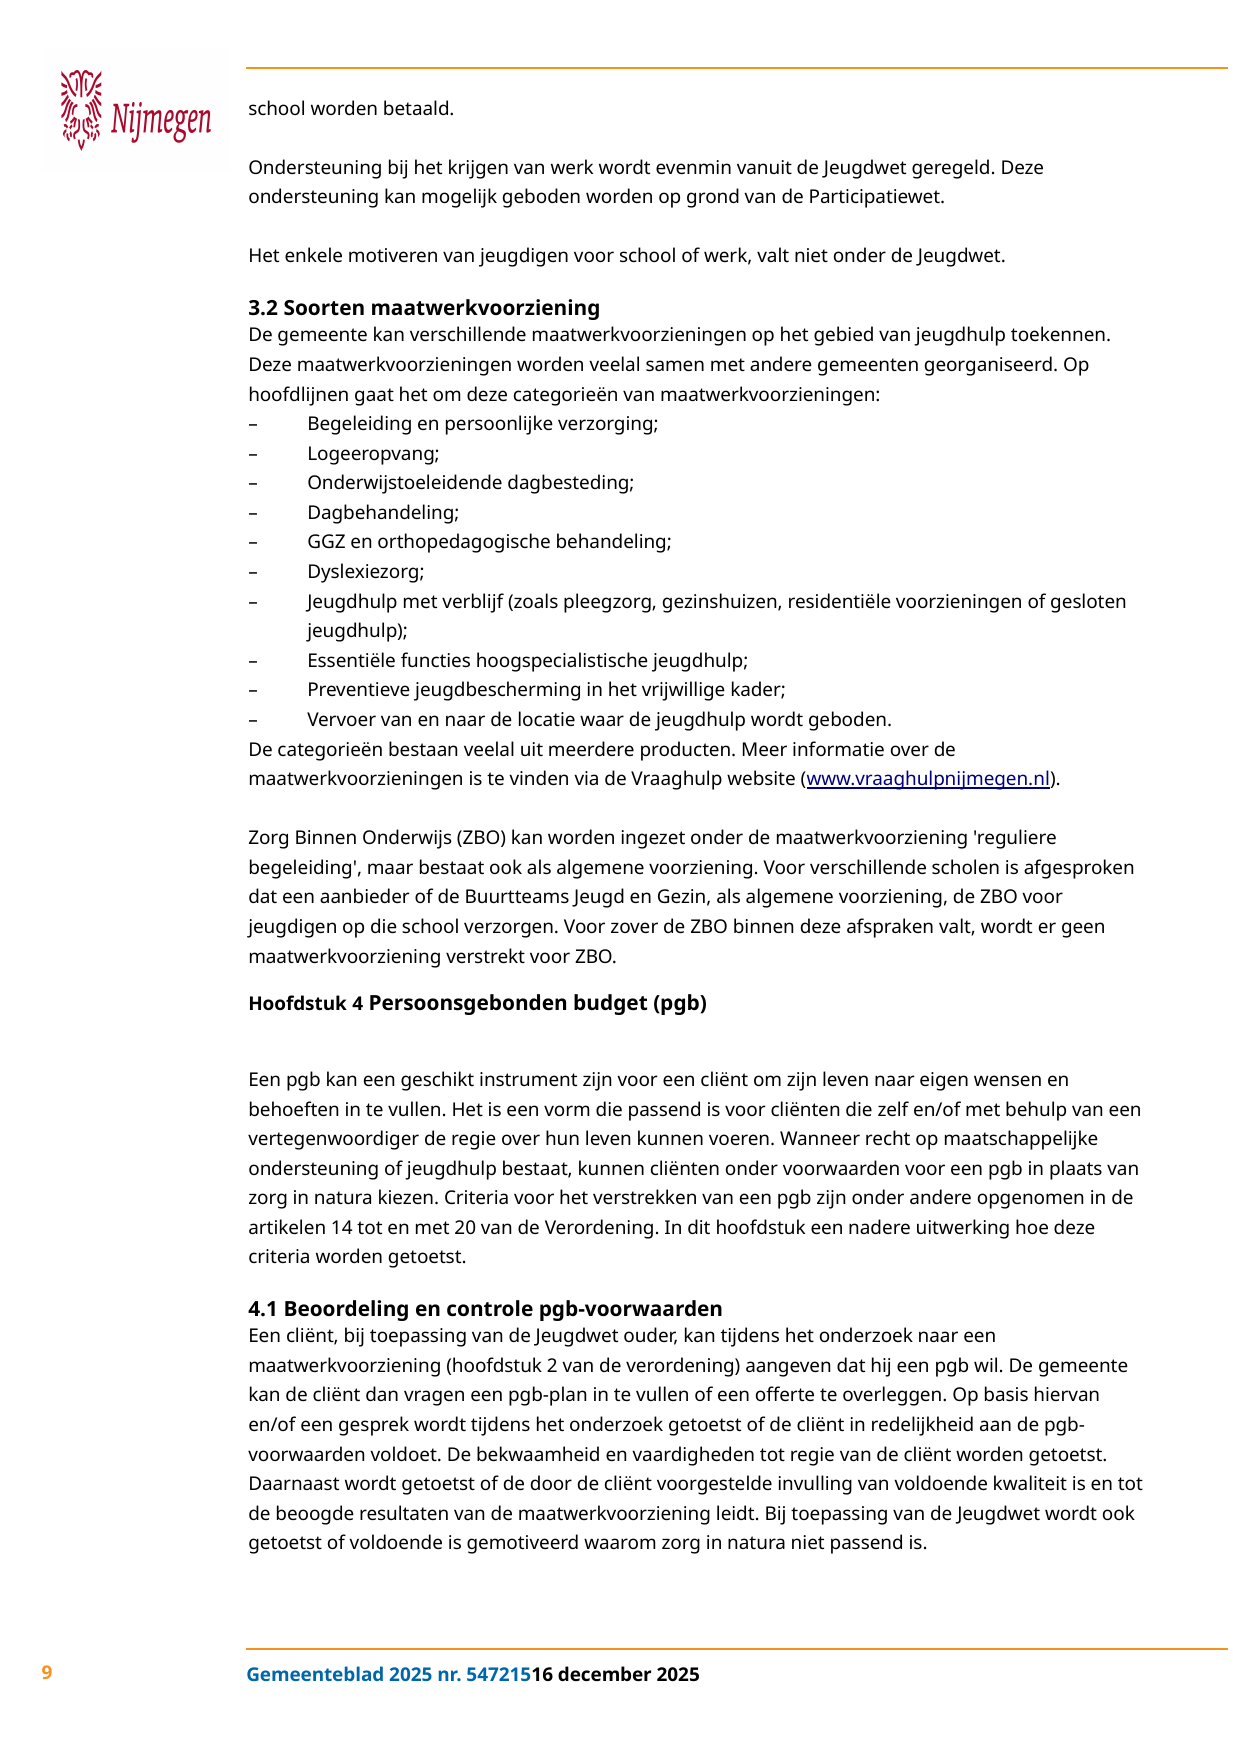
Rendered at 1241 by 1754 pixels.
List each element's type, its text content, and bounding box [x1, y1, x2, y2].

text Het enkele motiveren van jeugdigen voor school of werk, valt niet onder de Jeugdwet. [248, 243, 1152, 268]
text Hoofdstuk 4 Persoonsgebonden budget (pgb) [248, 988, 1152, 1017]
text 3.2 Soorten maatwerkvoorziening [248, 293, 1152, 322]
text Ondersteuning bij het krijgen van werk wordt evenmin vanuit de Jeugdwet geregeld. Deze ondersteuning kan mogelijk geboden worden op grond van de Participatiewet. [248, 154, 1152, 209]
text De categorieën bestaan veelal uit meerdere producten. Meer informatie over de maatwerkvoorzieningen is te vinden via de Vraaghulp website (www.vraaghulpnijmegen.nl). [248, 736, 1152, 791]
text Een pgb kan een geschikt instrument zijn voor een cliënt om zijn leven naar eigen wensen en behoeften in te vullen. Het is een vorm die passend is voor cliënten die zelf en/of met behulp van een vertegenwoordiger de regie over hun leven kunnen voeren. Wanneer recht op maatschappelijke ondersteuning of jeugdhulp bestaat, kunnen cliënten onder voorwaarden voor een pgb in plaats van zorg in natura kiezen. Criteria voor het verstrekken van een pgb zijn onder andere opgenomen in de artikelen 14 tot en met 20 van de Verordening. In dit hoofdstuk een nadere uitwerking hoe deze criteria worden getoetst. [248, 1066, 1152, 1269]
list Vervoer van en naar de locatie waar de jeugdhulp wordt geboden. [248, 706, 1152, 732]
list Jeugdhulp met verblijf (zoals pleegzorg, gezinshuizen, residentiële voorzieningen of gesloten jeugdhulp); [248, 588, 1152, 643]
text De gemeente kan verschillende maatwerkvoorzieningen op het gebied van jeugdhulp toekennen. Deze maatwerkvoorzieningen worden veelal samen met andere gemeenten georganiseerd. Op hoofdlijnen gaat het om deze categorieën van maatwerkvoorzieningen: [248, 322, 1152, 406]
list Preventieve jeugdbescherming in het vrijwillige kader; [248, 677, 1152, 702]
list Logeeropvang; [248, 440, 1152, 466]
text Een cliënt, bij toepassing van de Jeugdwet ouder, kan tijdens het onderzoek naar een maatwerkvoorziening (hoofdstuk 2 van de verordening) aangeven dat hij een pgb wil. De gemeente kan de cliënt dan vragen een pgb-plan in te vullen of een offerte te overleggen. Op basis hiervan en/of een gesprek wordt tijdens het onderzoek getoetst of de cliënt in redelijkheid aan de pgb-voorwaarden voldoet. De bekwaamheid en vaardigheden tot regie van de cliënt worden getoetst. Daarnaast wordt getoetst of de door de cliënt voorgestelde invulling van voldoende kwaliteit is en tot de beoogde resultaten van de maatwerkvoorziening leidt. Bij toepassing van de Jeugdwet wordt ook getoetst of voldoende is gemotiveerd waarom zorg in natura niet passend is. [248, 1322, 1152, 1555]
text Zorg Binnen Onderwijs (ZBO) kan worden ingezet onder de maatwerkvoorziening 'reguliere begeleiding', maar bestaat ook als algemene voorziening. Voor verschillende scholen is afgesproken dat een aanbieder of de Buurtteams Jeugd en Gezin, als algemene voorziening, de ZBO voor jeugdigen op die school verzorgen. Voor zover de ZBO binnen deze afspraken valt, wordt er geen maatwerkvoorziening verstrekt voor ZBO. [248, 824, 1152, 968]
list Dagbehandeling; [248, 499, 1152, 525]
list Dyslexiezorg; [248, 558, 1152, 584]
text school worden betaald. [248, 95, 1152, 121]
list GGZ en orthopedagogische behandeling; [248, 529, 1152, 554]
list Essentiële functies hoogspecialistische jeugdhulp; [248, 647, 1152, 673]
picture [41, 47, 231, 172]
list Begeleiding en persoonlijke verzorging; [248, 410, 1152, 436]
text 4.1 Beoordeling en controle pgb-voorwaarden [248, 1294, 1152, 1322]
list Onderwijstoeleidende dagbesteding; [248, 469, 1152, 495]
